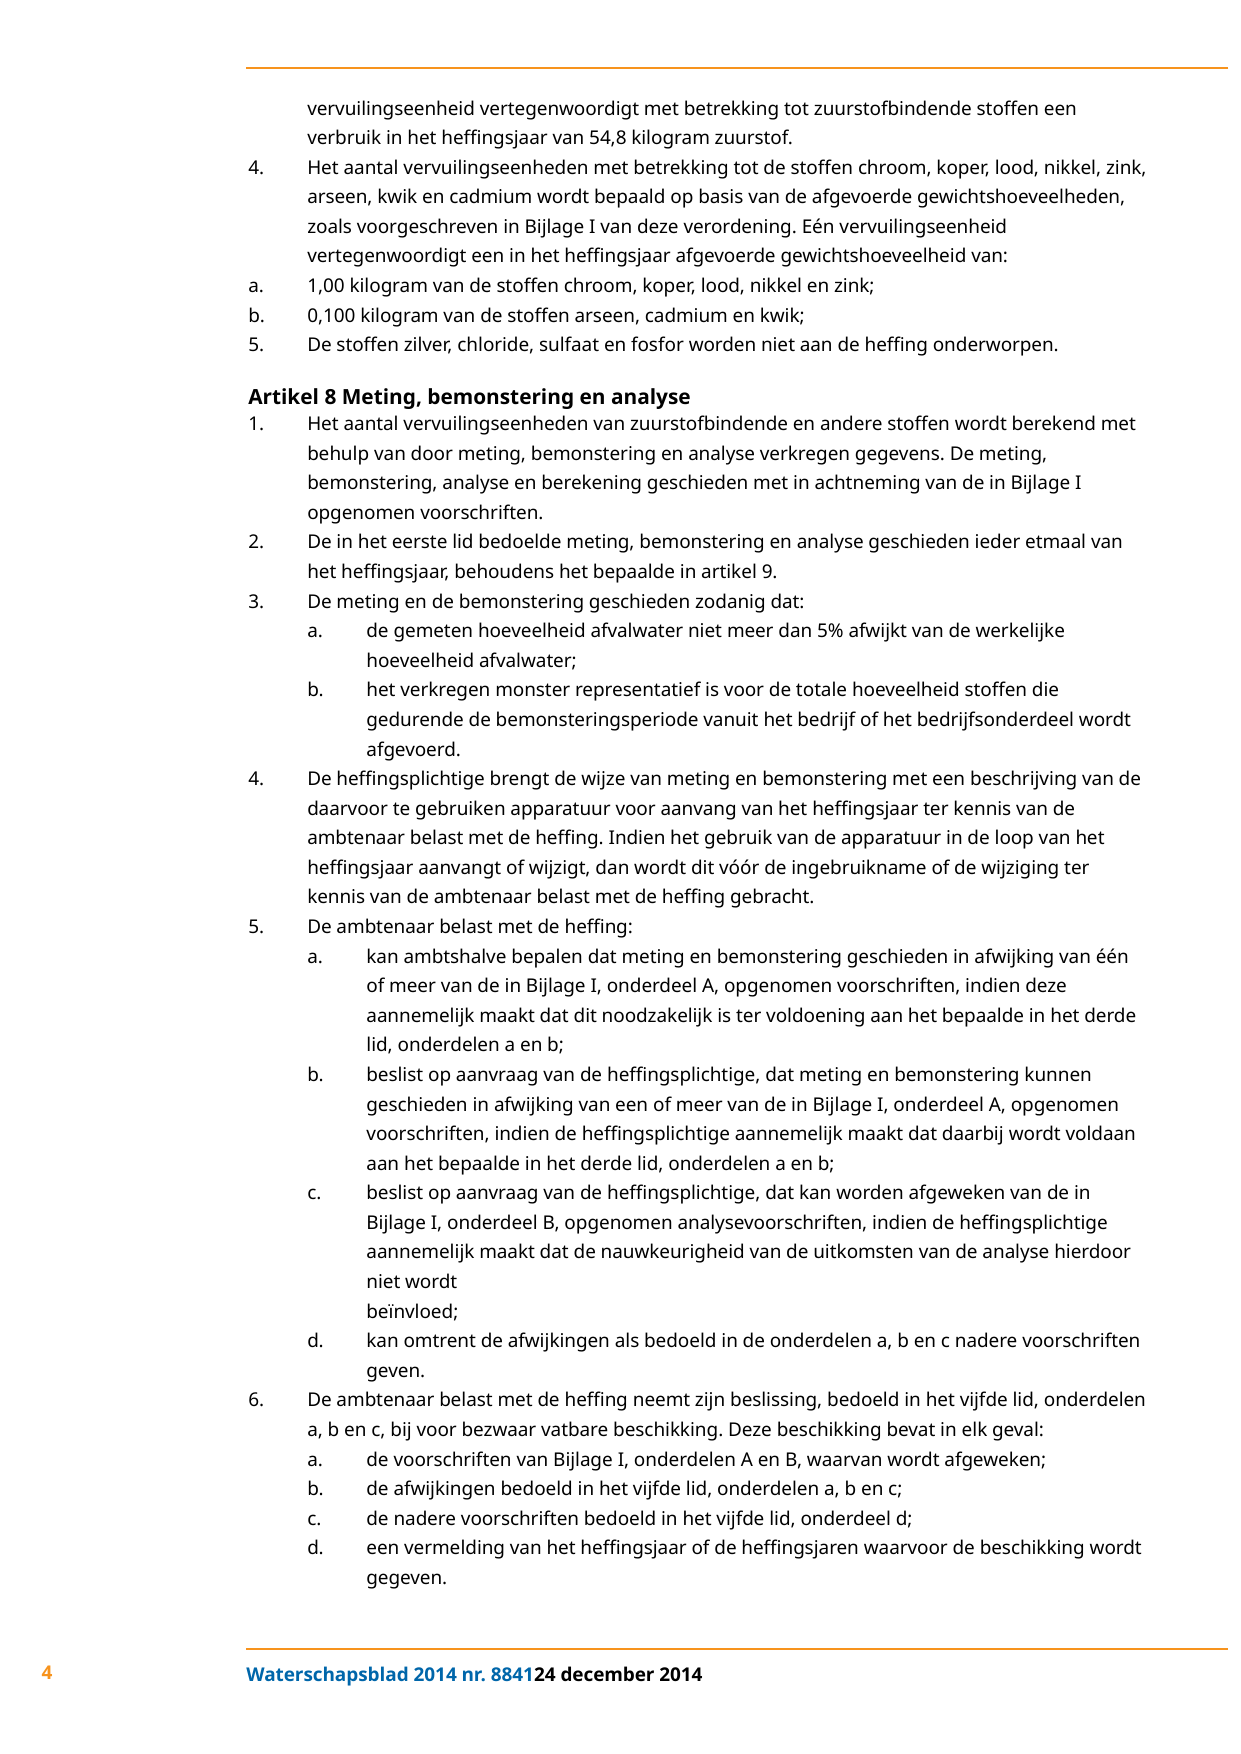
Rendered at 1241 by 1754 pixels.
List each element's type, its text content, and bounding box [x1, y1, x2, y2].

list hoeveelheid afvalwater; [307, 647, 1152, 673]
list beïnvloed; [307, 1298, 1152, 1323]
list beslist op aanvraag van de heffingsplichtige, dat meting en bemonstering kunnen [307, 1061, 1152, 1087]
list de gemeten hoeveelheid afvalwater niet meer dan 5% afwijkt van de werkelijke [307, 617, 1152, 643]
list De ambtenaar belast met de heffing: [248, 913, 1152, 939]
list kan omtrent de afwijkingen als bedoeld in de onderdelen a, b en c nadere voorschriften geven. [307, 1327, 1152, 1383]
list De meting en de bemonstering geschieden zodanig dat: [248, 588, 1152, 613]
list heffingsjaar aanvangt of wijzigt, dan wordt dit vóór de ingebruikname of de wijziging ter [248, 854, 1152, 880]
list een vermelding van het heffingsjaar of de heffingsjaren waarvoor de beschikking wordt gegeven. [307, 1534, 1152, 1590]
list beslist op aanvraag van de heffingsplichtige, dat kan worden afgeweken van de in Bijlage I, onderdeel B, opgenomen analysevoorschriften, indien de heffingsplichtige aannemelijk maakt dat de nauwkeurigheid van de uitkomsten van de analyse hierdoor niet wordt [307, 1179, 1152, 1294]
list kennis van de ambtenaar belast met de heffing gebracht. [248, 884, 1152, 909]
list De stoffen zilver, chloride, sulfaat en fosfor worden niet aan de heffing onderworpen. [248, 331, 1152, 357]
list bemonstering, analyse en berekening geschieden met in achtneming van de in Bijlage I [248, 469, 1152, 495]
list de voorschriften van Bijlage I, onderdelen A en B, waarvan wordt afgeweken; [307, 1446, 1152, 1471]
list kan ambtshalve bepalen dat meting en bemonstering geschieden in afwijking van één of meer van de in Bijlage I, onderdeel A, opgenomen voorschriften, indien deze aannemelijk maakt dat dit noodzakelijk is ter voldoening aan het bepaalde in het derde lid, onderdelen a en b; [307, 943, 1152, 1057]
list de afwijkingen bedoeld in het vijfde lid, onderdelen a, b en c; [307, 1475, 1152, 1501]
list opgenomen voorschriften. [248, 499, 1152, 525]
list geschieden in afwijking van een of meer van de in Bijlage I, onderdeel A, opgenomen voorschriften, indien de heffingsplichtige aannemelijk maakt dat daarbij wordt voldaan aan het bepaalde in het derde lid, onderdelen a en b; [307, 1091, 1152, 1176]
list ambtenaar belast met de heffing. Indien het gebruik van de apparatuur in de loop van het [248, 824, 1152, 850]
list vertegenwoordigt een in het heffingsjaar afgevoerde gewichtshoeveelheid van: [248, 243, 1152, 268]
list Het aantal vervuilingseenheden met betrekking tot de stoffen chroom, koper, lood, nikkel, zink, arseen, kwik en cadmium wordt bepaald op basis van de afgevoerde gewichtshoeveelheden, zoals voorgeschreven in Bijlage I van deze verordening. Eén vervuilingseenheid [248, 154, 1152, 239]
list de nadere voorschriften bedoeld in het vijfde lid, onderdeel d; [307, 1505, 1152, 1531]
list 1,00 kilogram van de stoffen chroom, koper, lood, nikkel en zink; [248, 272, 1152, 298]
list 0,100 kilogram van de stoffen arseen, cadmium en kwik; [248, 302, 1152, 328]
picture [41, 47, 231, 172]
list De in het eerste lid bedoelde meting, bemonstering en analyse geschieden ieder etmaal van het heffingsjaar, behoudens het bepaalde in artikel 9. [248, 529, 1152, 584]
list het verkregen monster representatief is voor de totale hoeveelheid stoffen die gedurende de bemonsteringsperiode vanuit het bedrijf of het bedrijfsonderdeel wordt afgevoerd. [307, 677, 1152, 761]
list De heffingsplichtige brengt de wijze van meting en bemonstering met een beschrijving van de daarvoor te gebruiken apparatuur voor aanvang van het heffingsjaar ter kennis van de [248, 765, 1152, 821]
list Het aantal vervuilingseenheden van zuurstofbindende en andere stoffen wordt berekend met behulp van door meting, bemonstering en analyse verkregen gegevens. De meting, [248, 410, 1152, 466]
list De ambtenaar belast met de heffing neemt zijn beslissing, bedoeld in het vijfde lid, onderdelen a, b en c, bij voor bezwaar vatbare beschikking. Deze beschikking bevat in elk geval: [248, 1387, 1152, 1442]
text Artikel 8 Meting, bemonstering en analyse [248, 382, 1152, 410]
list vervuilingseenheid vertegenwoordigt met betrekking tot zuurstofbindende stoffen een verbruik in het heffingsjaar van 54,8 kilogram zuurstof. [248, 95, 1152, 150]
